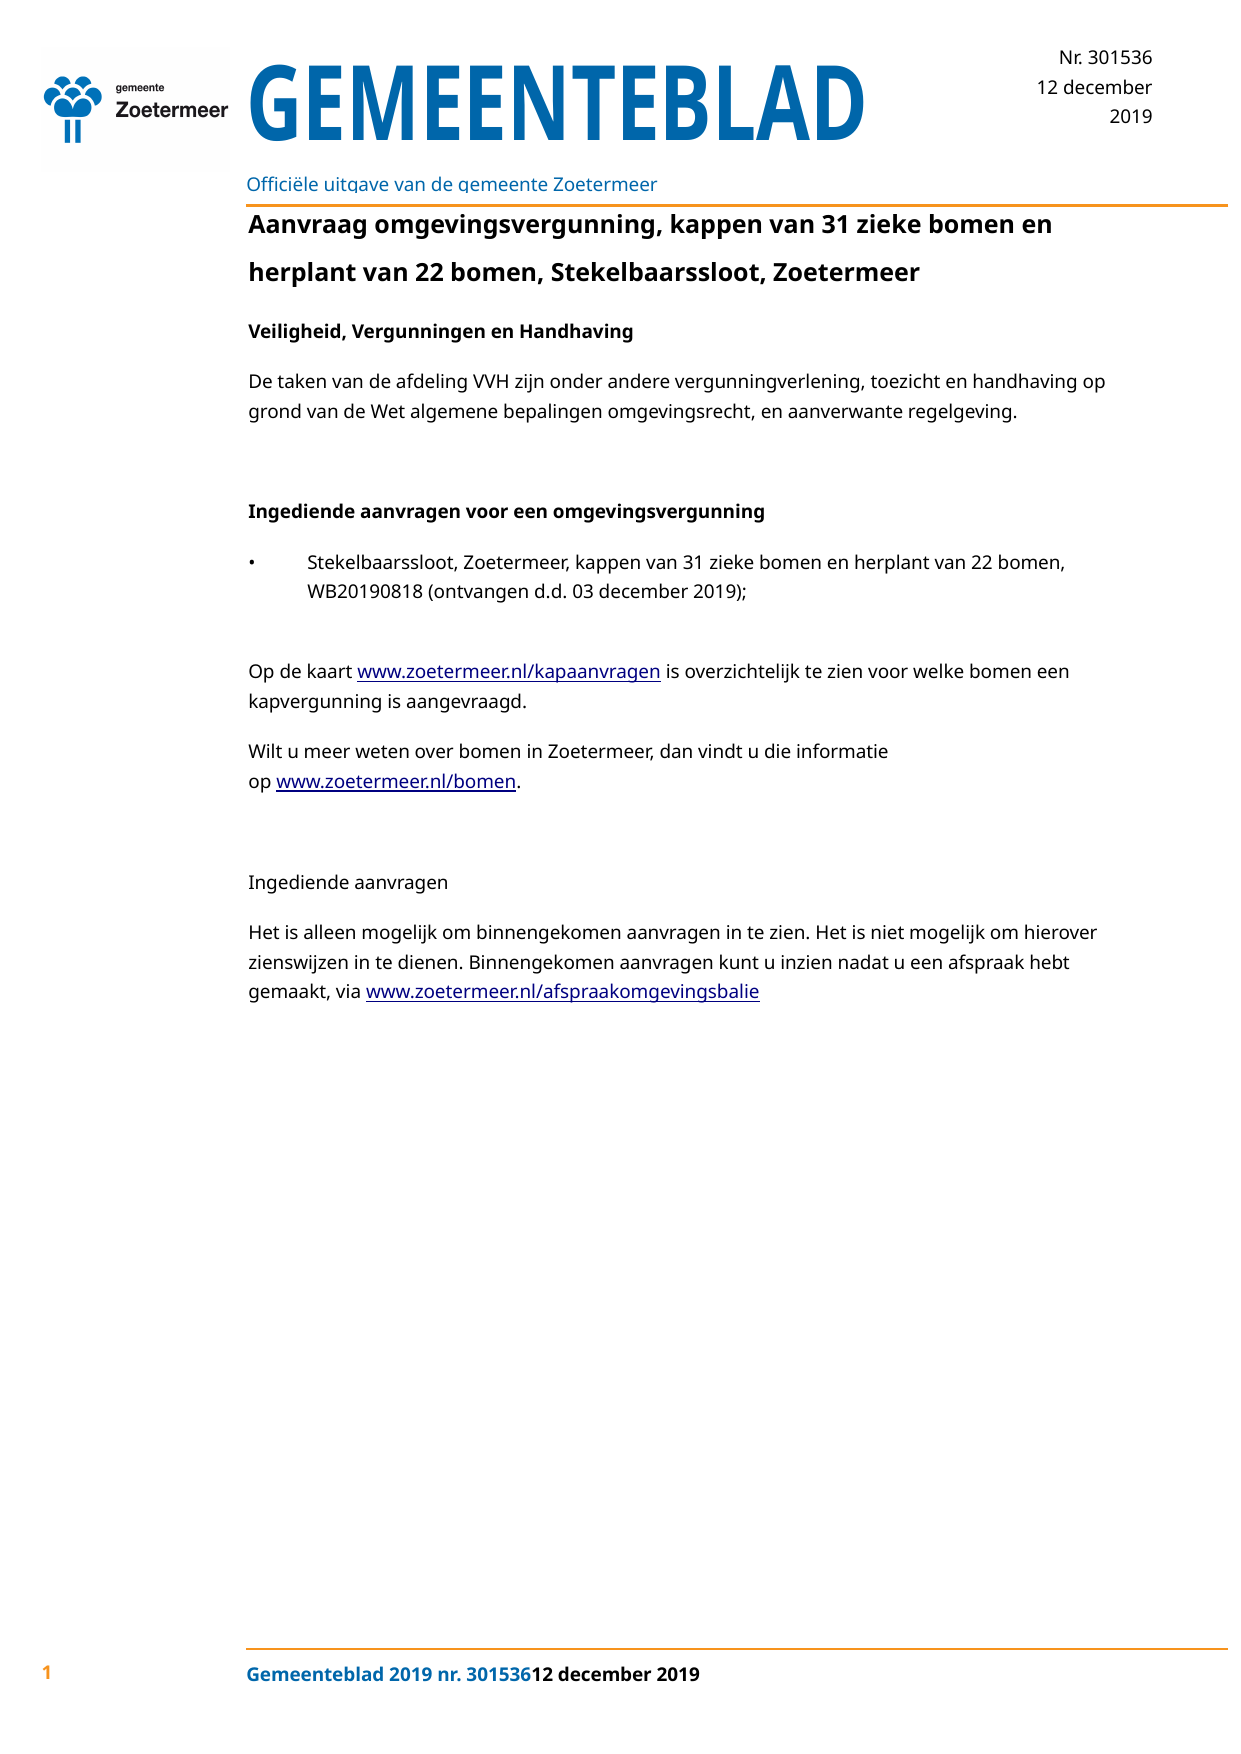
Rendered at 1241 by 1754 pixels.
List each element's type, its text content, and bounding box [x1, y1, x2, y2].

picture [41, 47, 231, 172]
text Wilt u meer weten over bomen in Zoetermeer, dan vindt u die informatie op www.zoetermeer.nl/bomen. [248, 739, 1152, 794]
text Op de kaart www.zoetermeer.nl/kapaanvragen is overzichtelijk te zien voor welke bomen een kapvergunning is aangevraagd. [248, 659, 1152, 714]
text Veiligheid, Vergunningen en Handhaving [248, 318, 1152, 344]
text Ingediende aanvragen [248, 869, 1152, 895]
text De taken van de afdeling VVH zijn onder andere vergunningverlening, toezicht en handhaving op grond van de Wet algemene bepalingen omgevingsrecht, en aanverwante regelgeving. [248, 368, 1152, 424]
text Ingediende aanvragen voor een omgevingsvergunning [248, 499, 1152, 524]
list Stekelbaarssloot, Zoetermeer, kappen van 31 zieke bomen en herplant van 22 bomen, WB20190818 (ontvangen d.d. 03 december 2019); [248, 549, 1152, 604]
text Aanvraag omgevingsvergunning, kappen van 31 zieke bomen en herplant van 22 bomen, Stekelbaarssloot, Zoetermeer [248, 207, 1152, 288]
text Het is alleen mogelijk om binnengekomen aanvragen in te zien. Het is niet mogelijk om hierover zienswijzen in te dienen. Binnengekomen aanvragen kunt u inzien nadat u een afspraak hebt gemaakt, via www.zoetermeer.nl/afspraakomgevingsbalie [248, 919, 1152, 1004]
